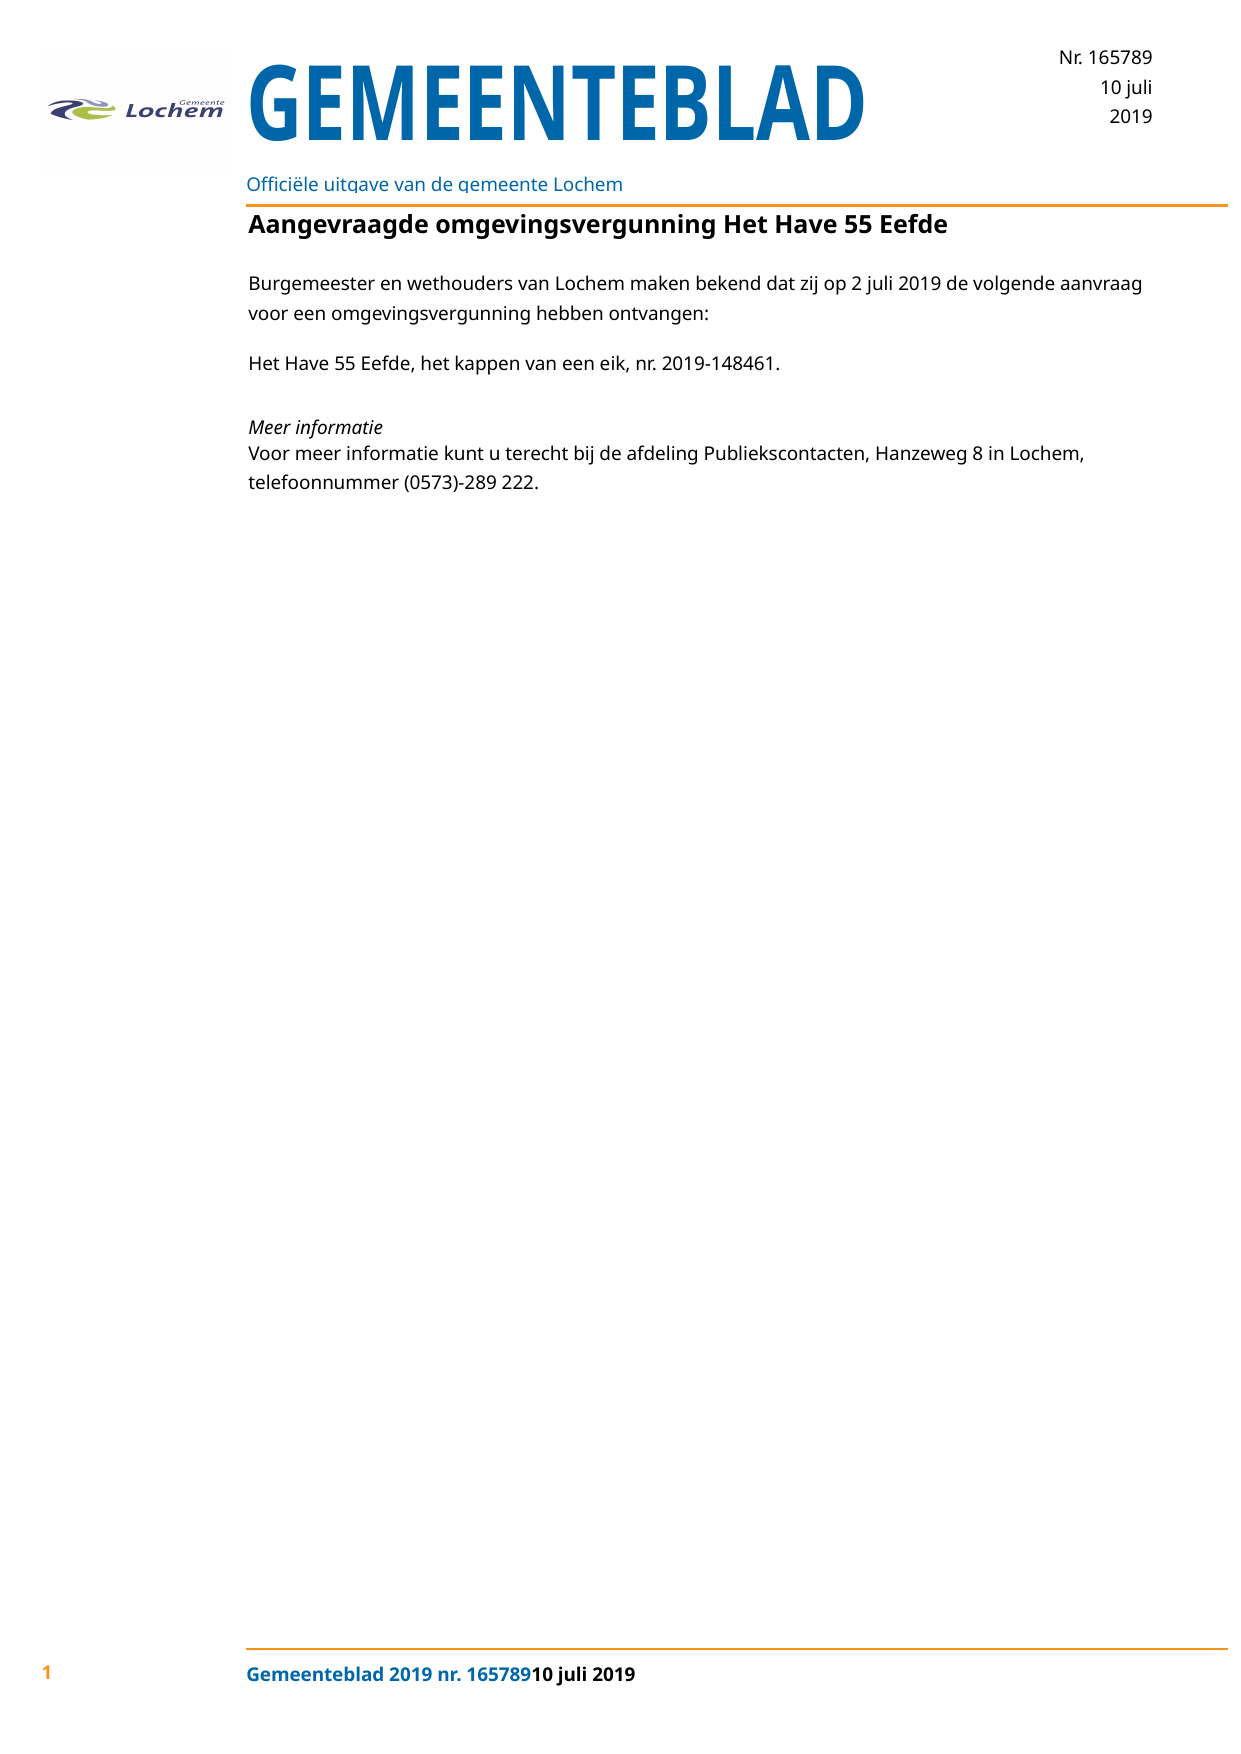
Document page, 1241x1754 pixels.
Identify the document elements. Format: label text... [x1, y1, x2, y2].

text Aangevraagde omgevingsvergunning Het Have 55 Eefde [248, 207, 1152, 241]
text Meer informatie [248, 414, 1152, 440]
text Burgemeester en wethouders van Lochem maken bekend dat zij op 2 juli 2019 de volgende aanvraag voor een omgevingsvergunning hebben ontvangen: [248, 270, 1152, 326]
picture [41, 47, 231, 172]
text Voor meer informatie kunt u terecht bij de afdeling Publiekscontacten, Hanzeweg 8 in Lochem, telefoonnummer (0573)-289 222. [248, 440, 1152, 495]
text Het Have 55 Eefde, het kappen van een eik, nr. 2019-148461. [248, 350, 1152, 376]
